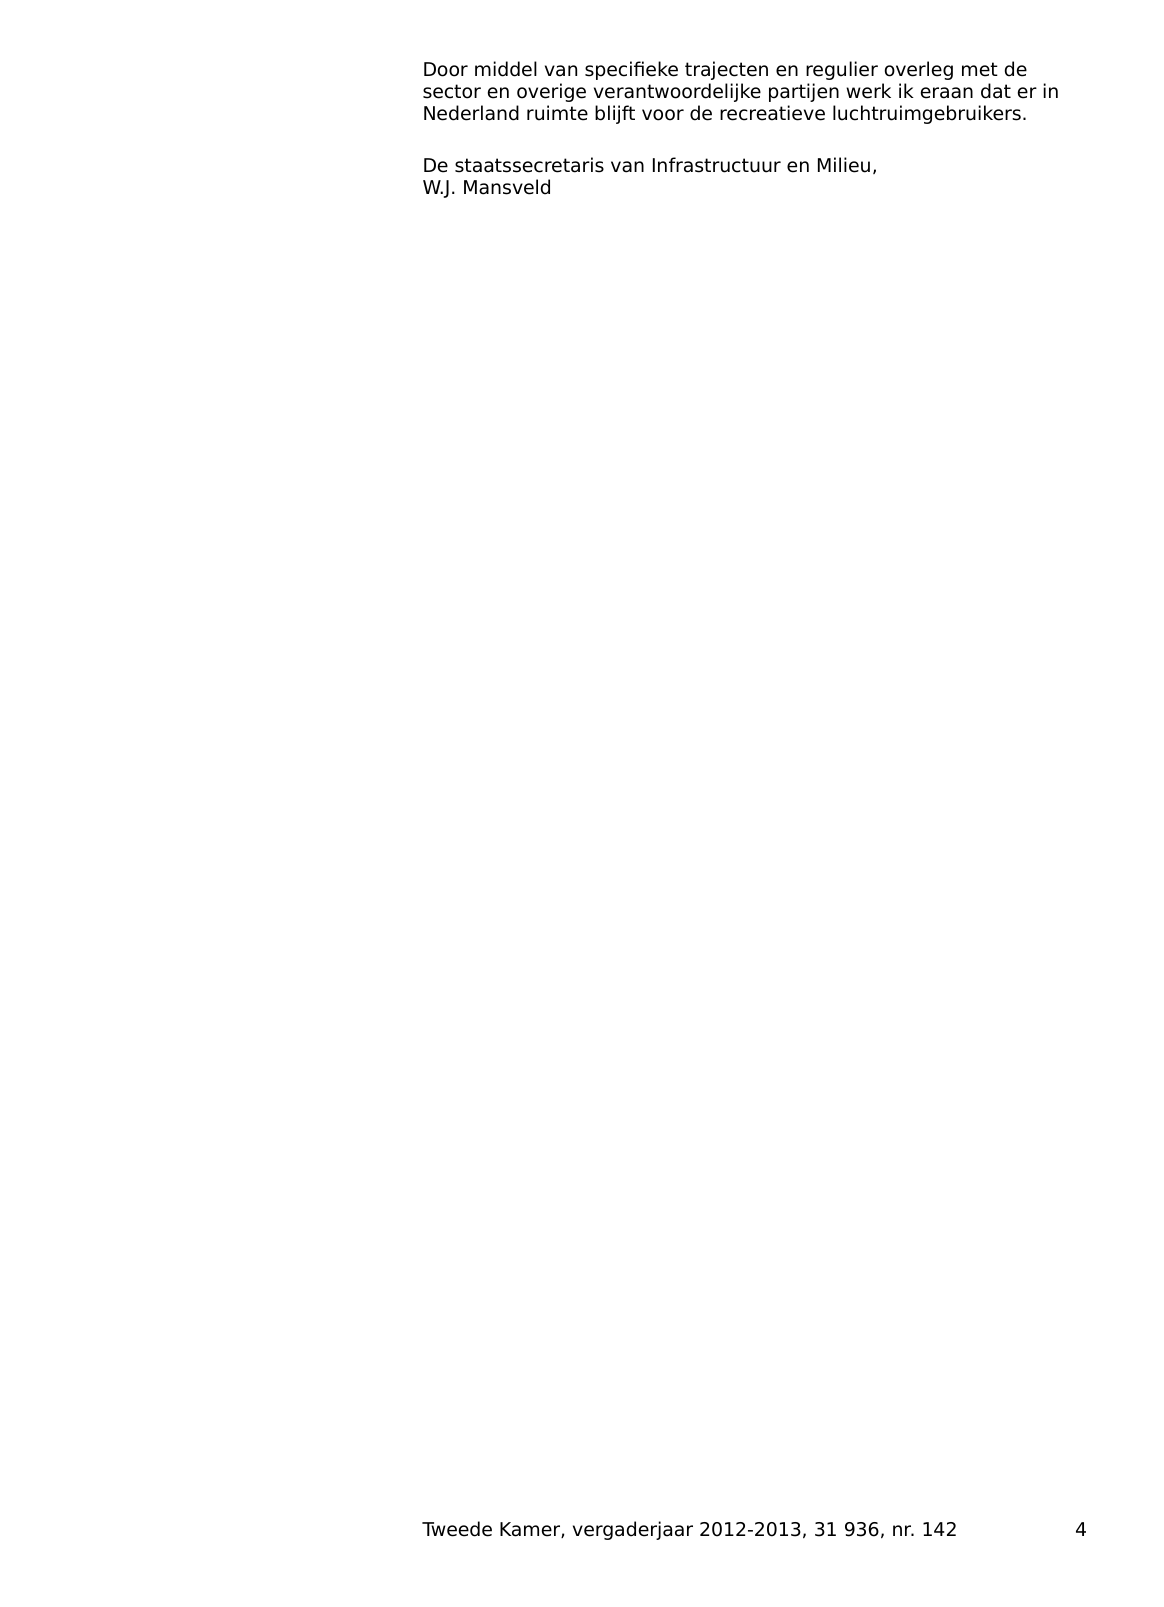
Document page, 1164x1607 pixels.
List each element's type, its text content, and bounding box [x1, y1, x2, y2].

text De staatssecretaris van Infrastructuur en Milieu, W.J. Mansveld [422, 155, 1087, 199]
text Door middel van specifieke trajecten en regulier overleg met de sector en overige verantwoordelijke partijen werk ik eraan dat er in Nederland ruimte blijft voor de recreatieve luchtruimgebruikers. [422, 59, 1087, 125]
